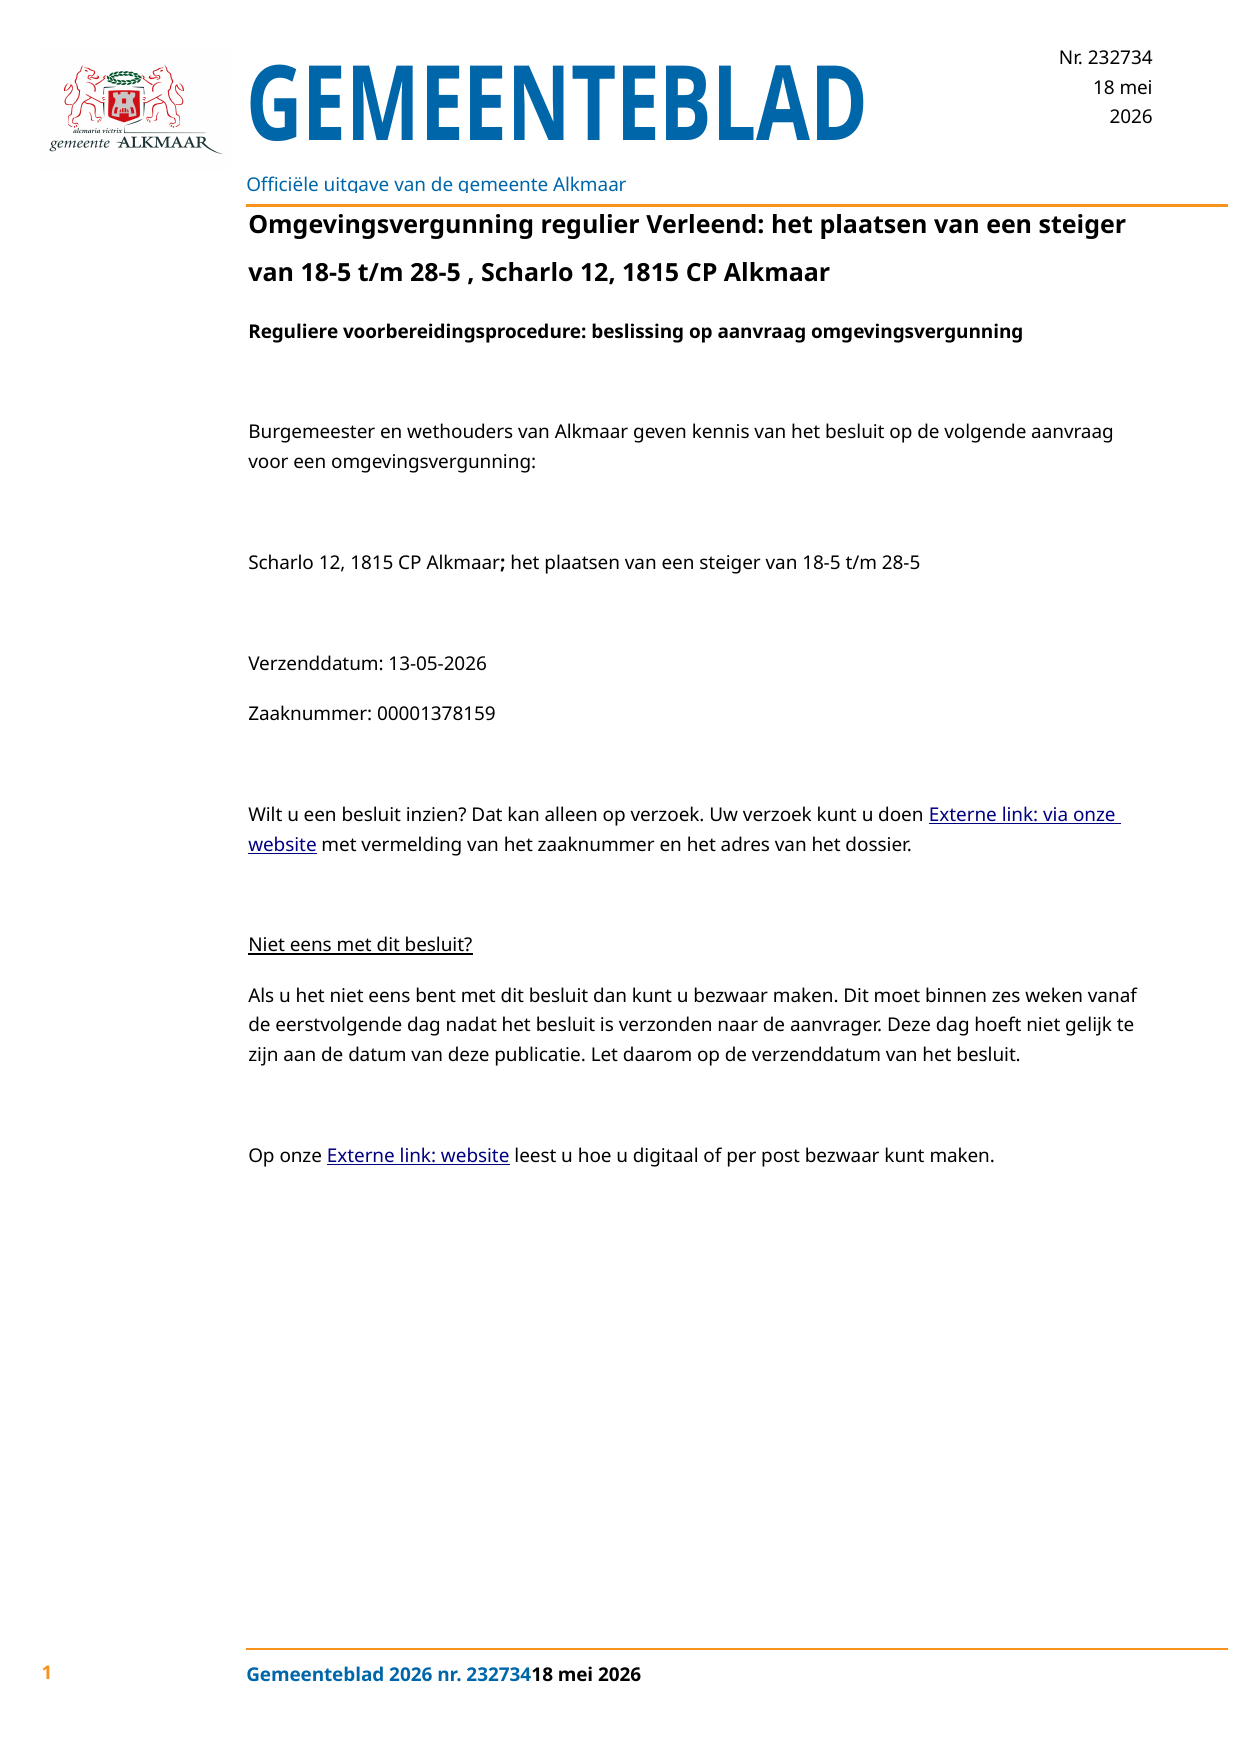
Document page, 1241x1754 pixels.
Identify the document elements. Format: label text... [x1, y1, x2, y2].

text Op onze Externe link: website leest u hoe u digitaal of per post bezwaar kunt maken. [248, 1142, 1152, 1168]
text Wilt u een besluit inzien? Dat kan alleen op verzoek. Uw verzoek kunt u doen Externe link: via onze website met vermelding van het zaaknummer en het adres van het dossier. [248, 801, 1152, 857]
text Burgemeester en wethouders van Alkmaar geven kennis van het besluit op de volgende aanvraag voor een omgevingsvergunning: [248, 419, 1152, 474]
text Zaaknummer: 00001378159 [248, 700, 1152, 726]
text Niet eens met dit besluit? [248, 932, 1152, 957]
text Omgevingsvergunning regulier Verleend: het plaatsen van een steiger van 18-5 t/m 28-5 , Scharlo 12, 1815 CP Alkmaar [248, 207, 1152, 288]
text Als u het niet eens bent met dit besluit dan kunt u bezwaar maken. Dit moet binnen zes weken vanaf de eerstvolgende dag nadat het besluit is verzonden naar de aanvrager. Deze dag hoeft niet gelijk te zijn aan de datum van deze publicatie. Let daarom op de verzenddatum van het besluit. [248, 982, 1152, 1067]
picture [41, 47, 231, 172]
text Verzenddatum: 13-05-2026 [248, 650, 1152, 676]
text Scharlo 12, 1815 CP Alkmaar; het plaatsen van een steiger van 18-5 t/m 28-5 [248, 549, 1152, 575]
text Reguliere voorbereidingsprocedure: beslissing op aanvraag omgevingsvergunning [248, 318, 1152, 344]
